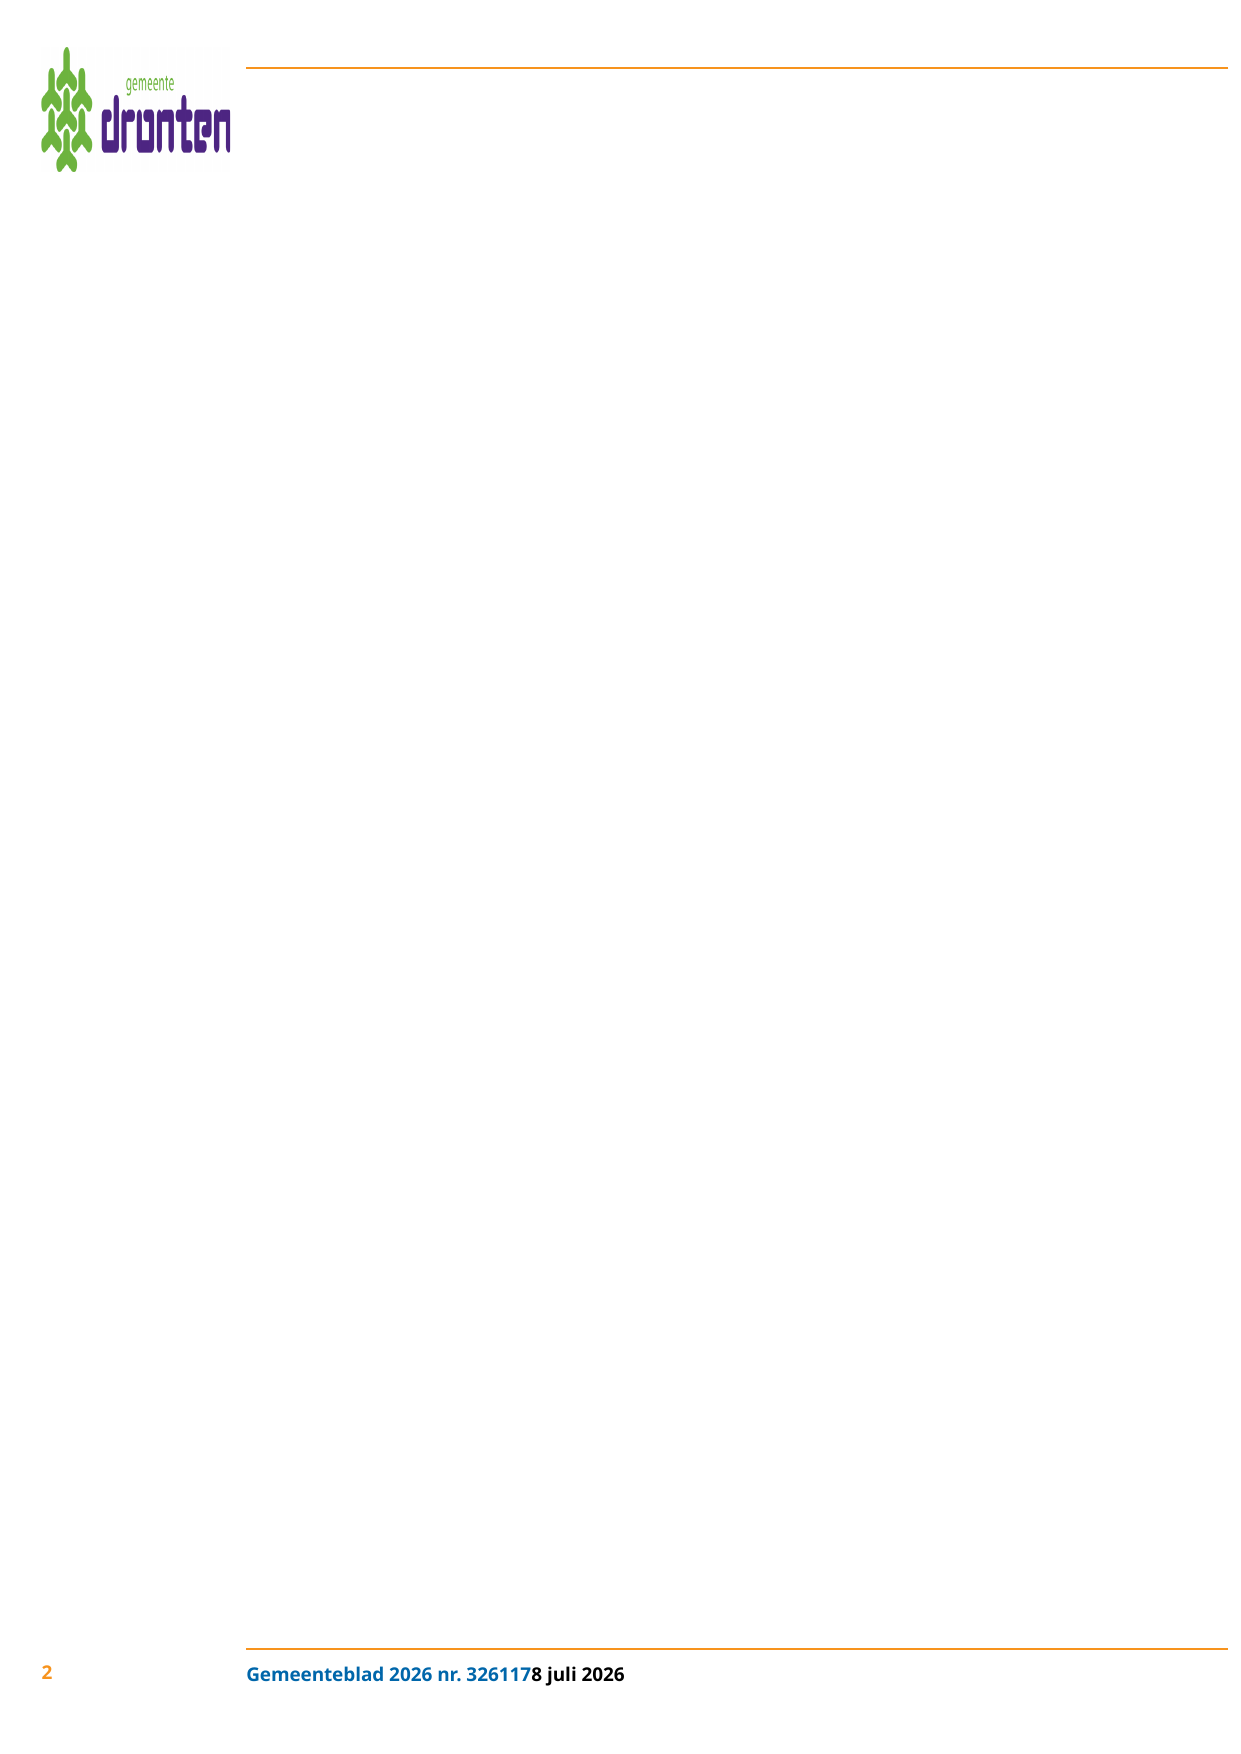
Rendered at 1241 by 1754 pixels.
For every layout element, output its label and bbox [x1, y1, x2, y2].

picture [41, 47, 231, 172]
